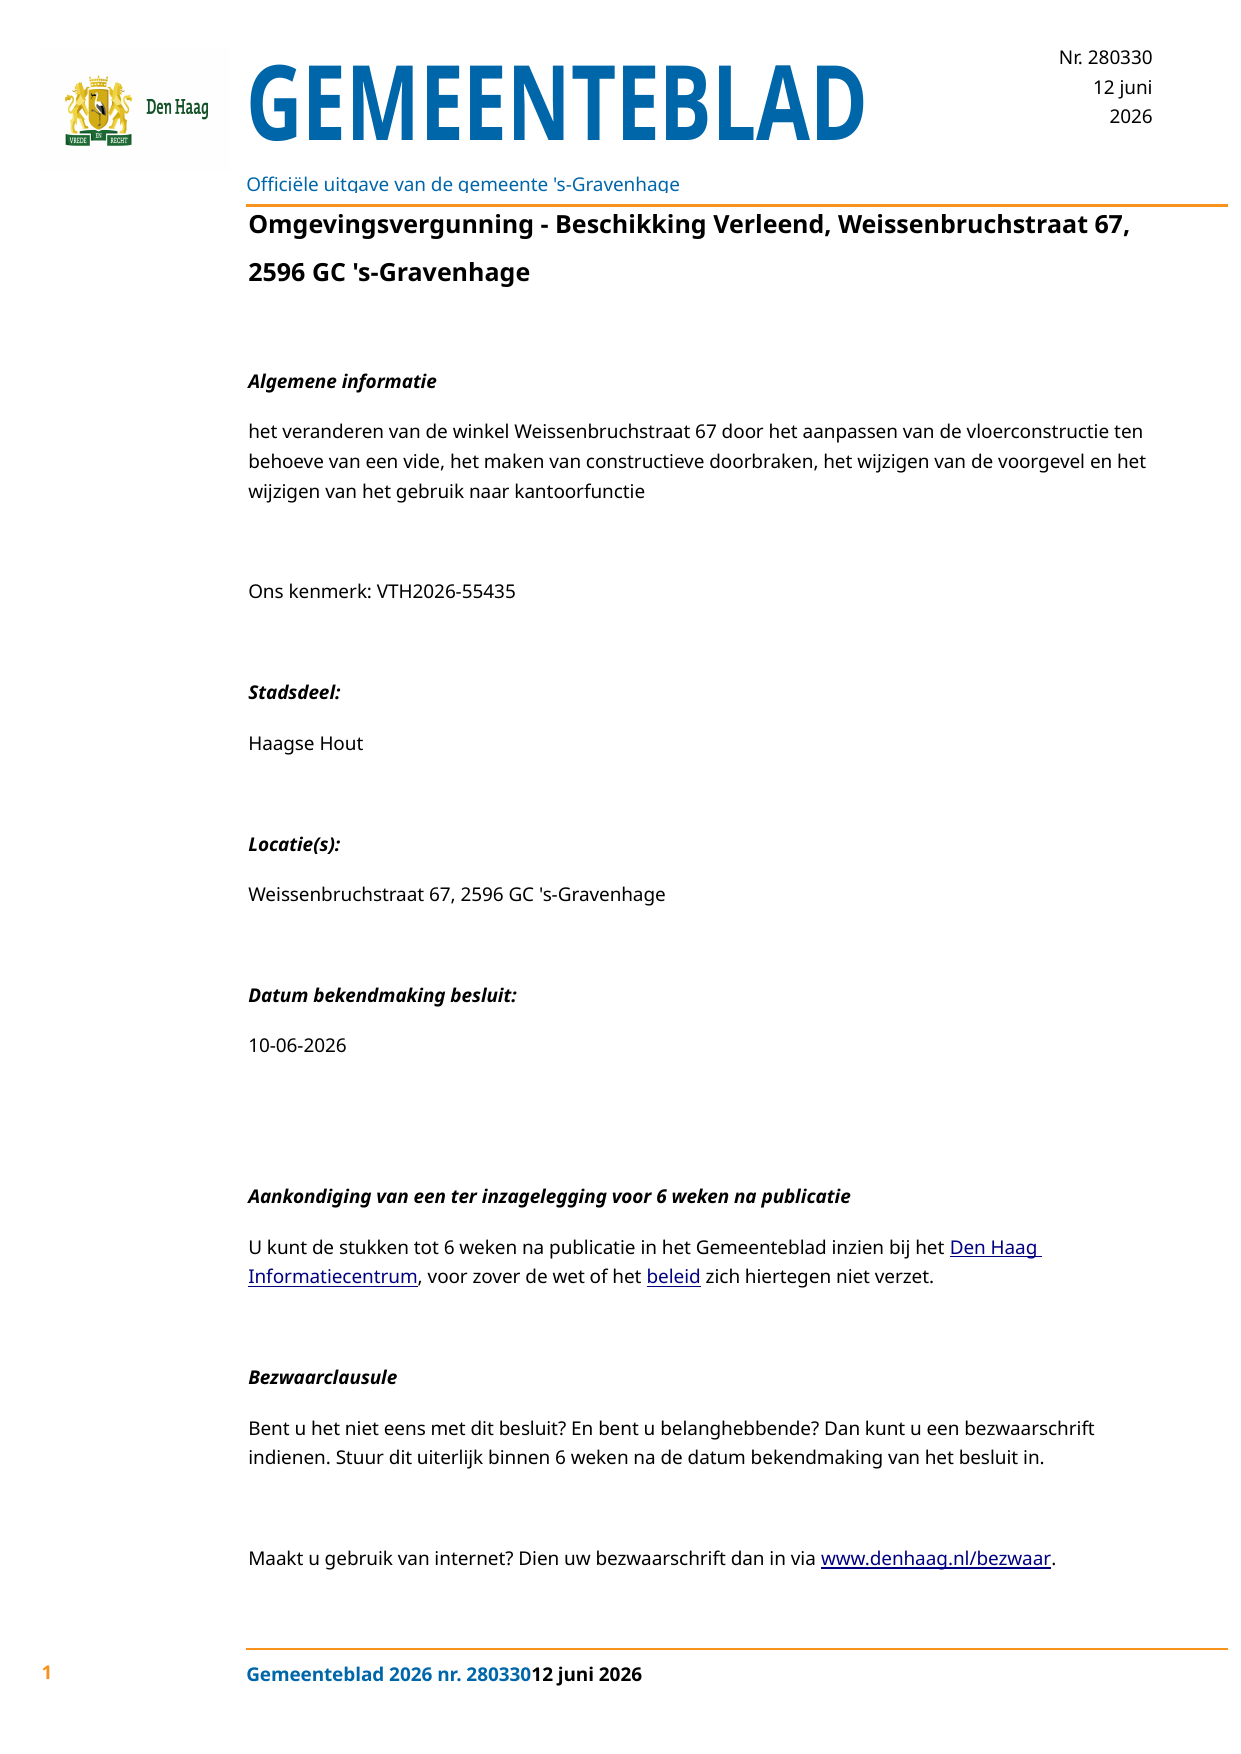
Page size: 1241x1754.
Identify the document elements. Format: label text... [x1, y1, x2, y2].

text Maakt u gebruik van internet? Dien uw bezwaarschrift dan in via www.denhaag.nl/bezwaar. [248, 1545, 1152, 1571]
text Omgevingsvergunning - Beschikking Verleend, Weissenbruchstraat 67, 2596 GC 's-Gravenhage [248, 207, 1152, 288]
text Algemene informatie [248, 368, 1152, 394]
text Haagse Hout [248, 730, 1152, 756]
text Locatie(s): [248, 831, 1152, 857]
text Datum bekendmaking besluit: [248, 982, 1152, 1008]
text Stadsdeel: [248, 679, 1152, 705]
text Aankondiging van een ter inzagelegging voor 6 weken na publicatie [248, 1184, 1152, 1209]
text Weissenbruchstraat 67, 2596 GC 's-Gravenhage [248, 881, 1152, 907]
text 10-06-2026 [248, 1032, 1152, 1058]
text Bent u het niet eens met dit besluit? En bent u belanghebbende? Dan kunt u een bezwaarschrift indienen. Stuur dit uiterlijk binnen 6 weken na de datum bekendmaking van het besluit in. [248, 1415, 1152, 1470]
text Ons kenmerk: VTH2026-55435 [248, 579, 1152, 604]
text Bezwaarclausule [248, 1364, 1152, 1390]
text U kunt de stukken tot 6 weken na publicatie in het Gemeenteblad inzien bij het Den Haag Informatiecentrum, voor zover de wet of het beleid zich hiertegen niet verzet. [248, 1234, 1152, 1289]
text het veranderen van de winkel Weissenbruchstraat 67 door het aanpassen van de vloerconstructie ten behoeve van een vide, het maken van constructieve doorbraken, het wijzigen van de voorgevel en het wijzigen van het gebruik naar kantoorfunctie [248, 419, 1152, 504]
picture [41, 47, 231, 172]
